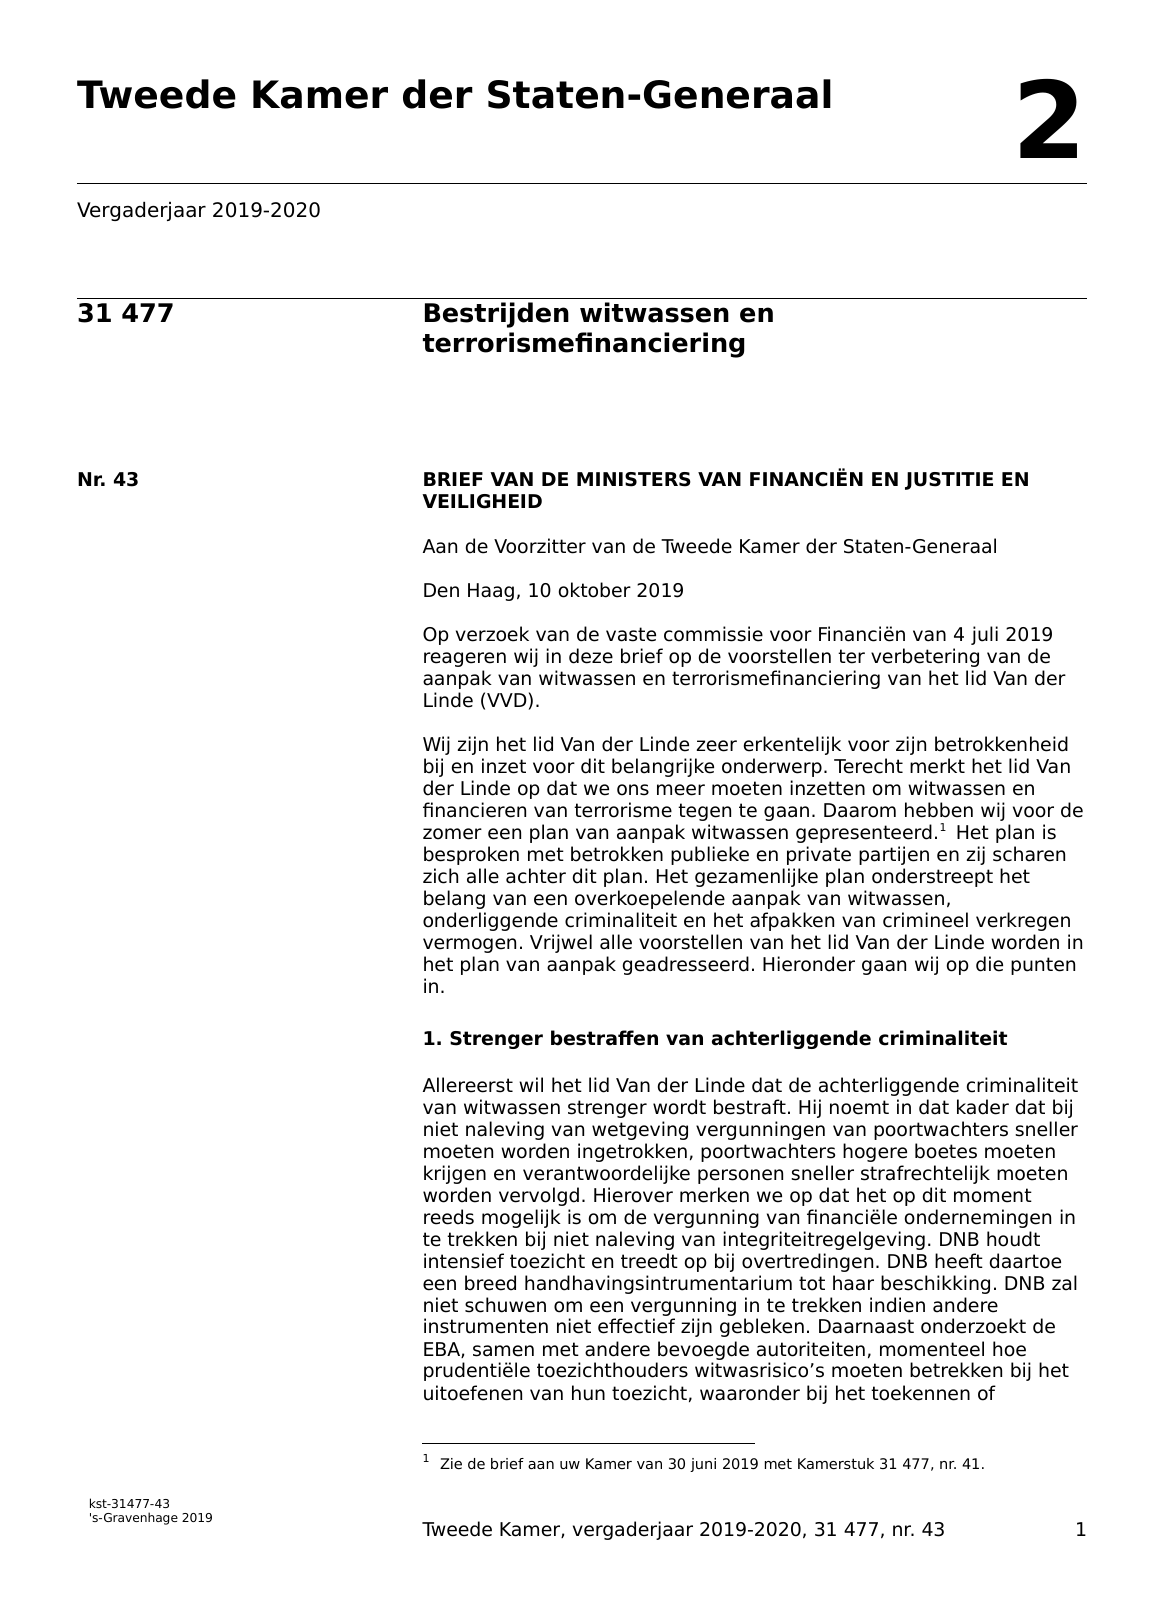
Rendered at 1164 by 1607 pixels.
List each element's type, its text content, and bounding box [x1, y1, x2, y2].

text Allereerst wil het lid Van der Linde dat de achterliggende criminaliteit van witwassen strenger wordt bestraft. Hij noemt in dat kader dat bij niet naleving van wetgeving vergunningen van poortwachters sneller moeten worden ingetrokken, poortwachters hogere boetes moeten krijgen en verantwoordelijke personen sneller strafrechtelijk moeten worden vervolgd. Hierover merken we op dat het op dit moment reeds mogelijk is om de vergunning van financiële ondernemingen in te trekken bij niet naleving van integriteitregelgeving. DNB houdt intensief toezicht en treedt op bij overtredingen. DNB heeft daartoe een breed handhavingsintrumentarium tot haar beschikking. DNB zal niet schuwen om een vergunning in te trekken indien andere instrumenten niet effectief zijn gebleken. Daarnaast onderzoekt de EBA, samen met andere bevoegde autoriteiten, momenteel hoe prudentiële toezichthouders witwasrisico’s moeten betrekken bij het uitoefenen van hun toezicht, waaronder bij het toekennen of [422, 1075, 1087, 1404]
text kst-31477-43 [88, 1497, 323, 1511]
text Zie de brief aan uw Kamer van 30 juni 2019 met Kamerstuk 31 477, nr. 41. [422, 1452, 1087, 1474]
table_header Tweede Kamer der Staten-Generaal [77, 59, 886, 183]
subtitle 1. Strenger bestraffen van achterliggende criminaliteit [422, 1028, 1087, 1050]
table_cell Vergaderjaar 2019-2020 [77, 184, 1087, 298]
table_header 2 [886, 59, 1087, 183]
subtitle Nr. 43 BRIEF VAN DE MINISTERS VAN FINANCIËN EN JUSTITIE EN VEILIGHEID [77, 469, 1087, 513]
text 's-Gravenhage 2019 [88, 1511, 323, 1525]
text Aan de Voorzitter van de Tweede Kamer der Staten-Generaal [422, 536, 1087, 557]
subtitle 31 477 Bestrijden witwassen en terrorismefinanciering [77, 299, 1087, 358]
text Op verzoek van de vaste commissie voor Financiën van 4 juli 2019 reageren wij in deze brief op de voorstellen ter verbetering van de aanpak van witwassen en terrorismefinanciering van het lid Van der Linde (VVD). [422, 624, 1087, 712]
text Den Haag, 10 oktober 2019 [422, 580, 1087, 602]
text Wij zijn het lid Van der Linde zeer erkentelijk voor zijn betrokkenheid bij en inzet voor dit belangrijke onderwerp. Terecht merkt het lid Van der Linde op dat we ons meer moeten inzetten om witwassen en financieren van terrorisme tegen te gaan. Daarom hebben wij voor de zomer een plan van aanpak witwassen gepresenteerd. Het plan is besproken met betrokken publieke en private partijen en zij scharen zich alle achter dit plan. Het gezamenlijke plan onderstreept het belang van een overkoepelende aanpak van witwassen, onderliggende criminaliteit en het afpakken van crimineel verkregen vermogen. Vrijwel alle voorstellen van het lid Van der Linde worden in het plan van aanpak geadresseerd. Hieronder gaan wij op die punten in. [422, 734, 1087, 998]
